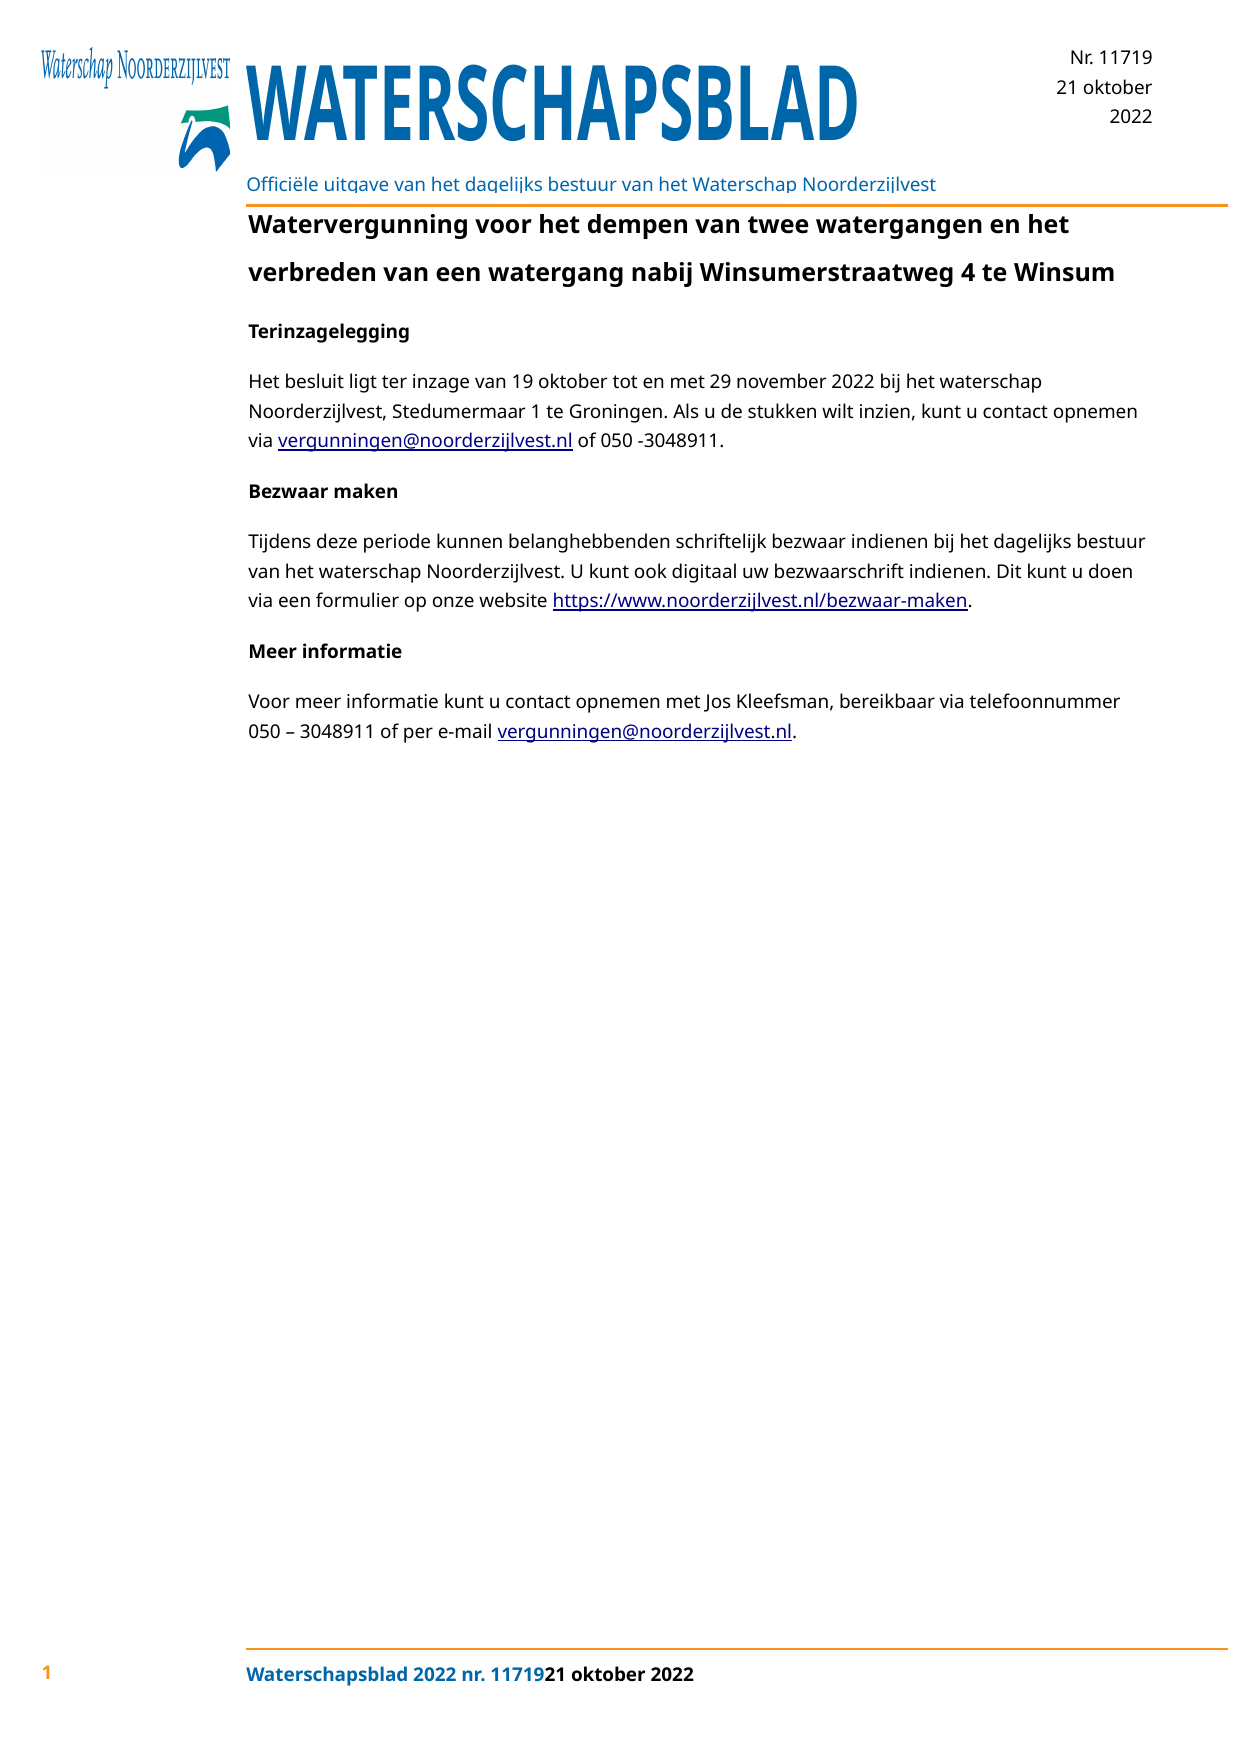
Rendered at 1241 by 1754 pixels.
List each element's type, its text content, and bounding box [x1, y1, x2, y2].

picture [41, 47, 231, 172]
text Watervergunning voor het dempen van twee watergangen en het verbreden van een watergang nabij Winsumerstraatweg 4 te Winsum [248, 207, 1152, 288]
text Bezwaar maken [248, 478, 1152, 504]
text Meer informatie [248, 638, 1152, 664]
text Voor meer informatie kunt u contact opnemen met Jos Kleefsman, bereikbaar via telefoonnummer 050 – 3048911 of per e-mail vergunningen@noorderzijlvest.nl. [248, 688, 1152, 744]
text Terinzagelegging [248, 318, 1152, 344]
text Het besluit ligt ter inzage van 19 oktober tot en met 29 november 2022 bij het waterschap Noorderzijlvest, Stedumermaar 1 te Groningen. Als u de stukken wilt inzien, kunt u contact opnemen via vergunningen@noorderzijlvest.nl of 050 -3048911. [248, 368, 1152, 453]
text Tijdens deze periode kunnen belanghebbenden schriftelijk bezwaar indienen bij het dagelijks bestuur van het waterschap Noorderzijlvest. U kunt ook digitaal uw bezwaarschrift indienen. Dit kunt u doen via een formulier op onze website https://www.noorderzijlvest.nl/bezwaar-maken. [248, 528, 1152, 613]
